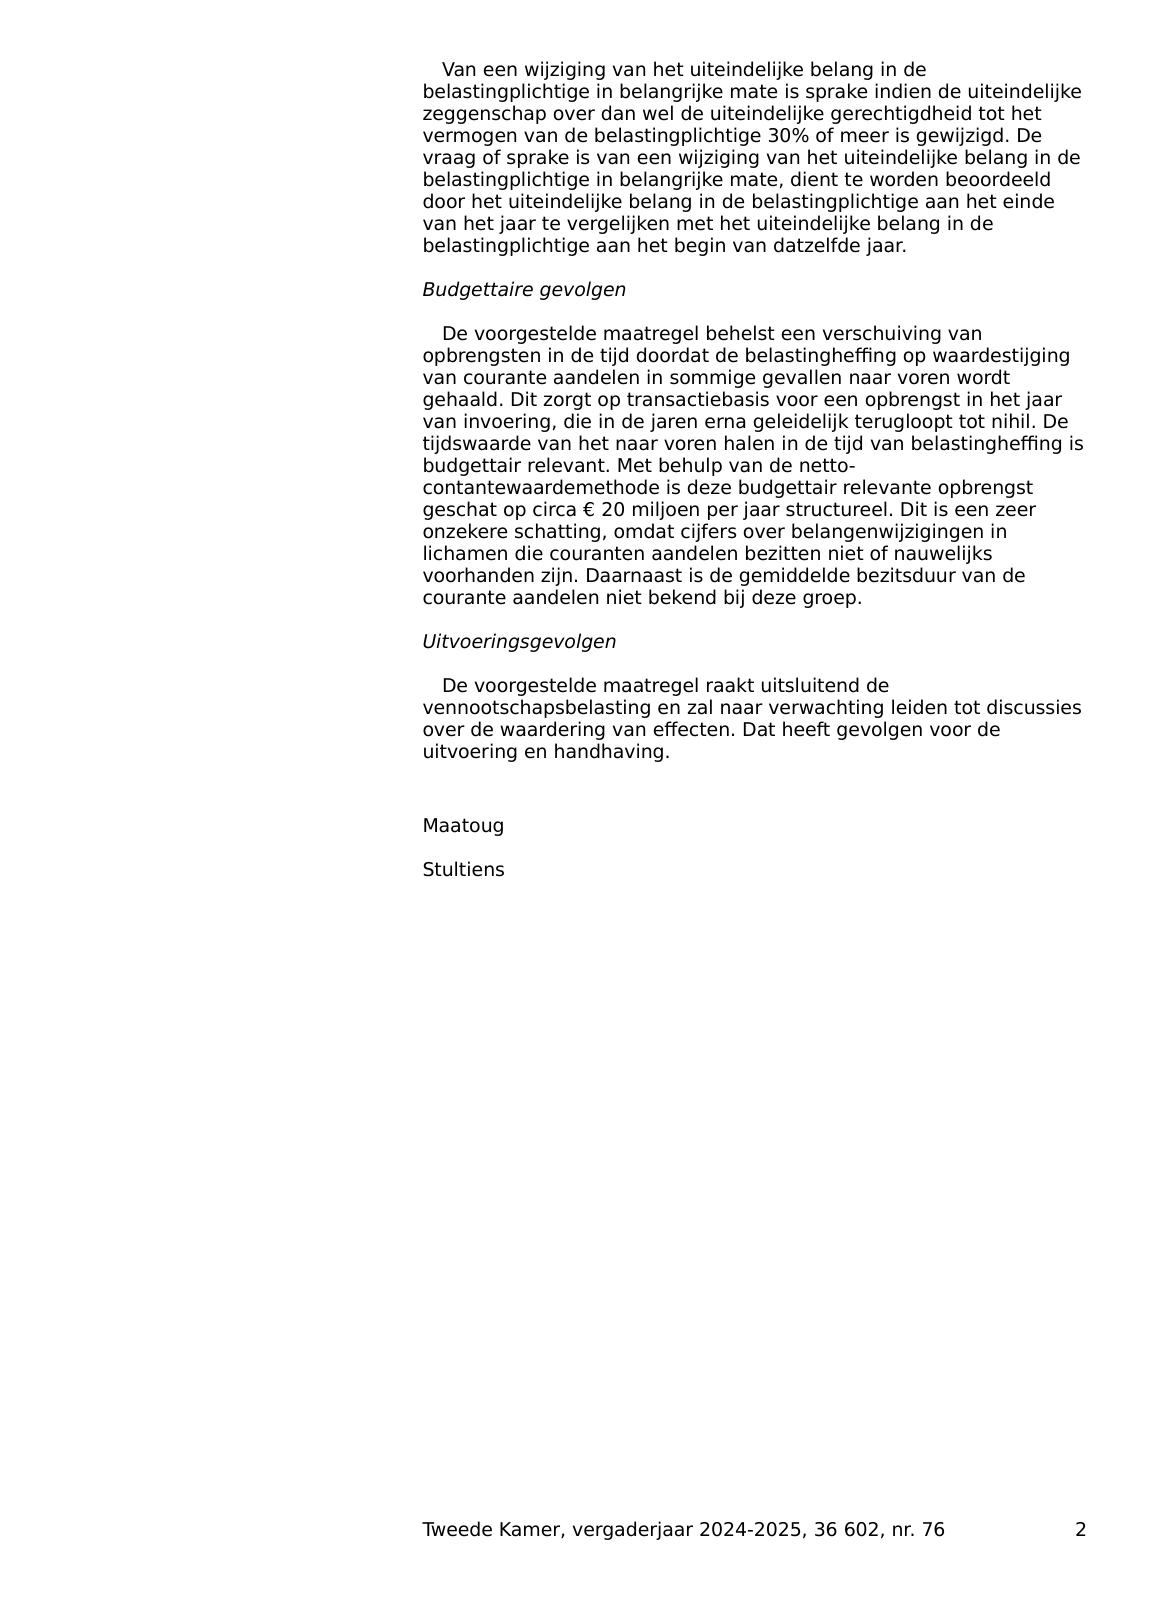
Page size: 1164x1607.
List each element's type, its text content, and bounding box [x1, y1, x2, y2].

text De voorgestelde maatregel behelst een verschuiving van opbrengsten in de tijd doordat de belastingheffing op waardestijging van courante aandelen in sommige gevallen naar voren wordt gehaald. Dit zorgt op transactiebasis voor een opbrengst in het jaar van invoering, die in de jaren erna geleidelijk terugloopt tot nihil. De tijdswaarde van het naar voren halen in de tijd van belastingheffing is budgettair relevant. Met behulp van de netto-contantewaardemethode is deze budgettair relevante opbrengst geschat op circa € 20 miljoen per jaar structureel. Dit is een zeer onzekere schatting, omdat cijfers over belangenwijzigingen in lichamen die couranten aandelen bezitten niet of nauwelijks voorhanden zijn. Daarnaast is de gemiddelde bezitsduur van de courante aandelen niet bekend bij deze groep. [422, 323, 1087, 609]
text Maatoug Stultiens [422, 793, 1087, 881]
text De voorgestelde maatregel raakt uitsluitend de vennootschapsbelasting en zal naar verwachting leiden tot discussies over de waardering van effecten. Dat heeft gevolgen voor de uitvoering en handhaving. [422, 675, 1087, 763]
subtitle Uitvoeringsgevolgen [422, 631, 1087, 653]
text Van een wijziging van het uiteindelijke belang in de belastingplichtige in belangrijke mate is sprake indien de uiteindelijke zeggenschap over dan wel de uiteindelijke gerechtigdheid tot het vermogen van de belastingplichtige 30% of meer is gewijzigd. De vraag of sprake is van een wijziging van het uiteindelijke belang in de belastingplichtige in belangrijke mate, dient te worden beoordeeld door het uiteindelijke belang in de belastingplichtige aan het einde van het jaar te vergelijken met het uiteindelijke belang in de belastingplichtige aan het begin van datzelfde jaar. [422, 59, 1087, 257]
subtitle Budgettaire gevolgen [422, 279, 1087, 301]
